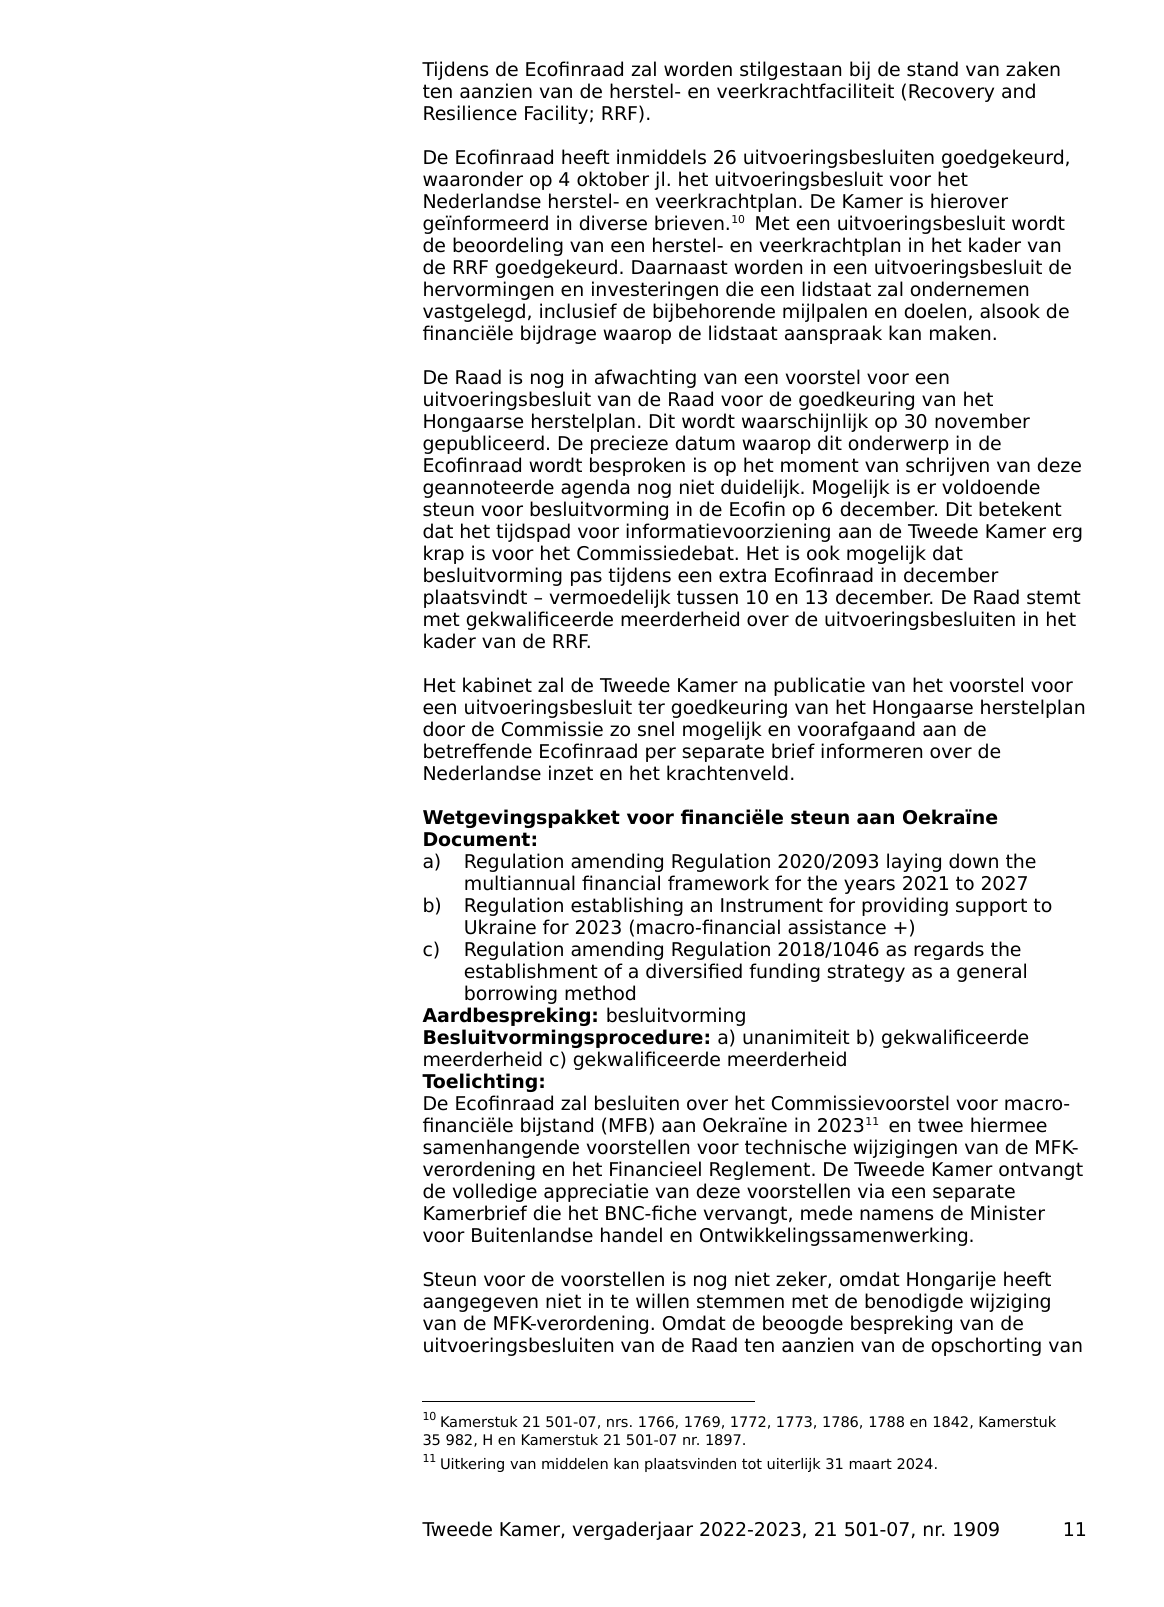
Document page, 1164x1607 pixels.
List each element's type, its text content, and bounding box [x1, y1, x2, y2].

text Uitkering van middelen kan plaatsvinden tot uiterlijk 31 maart 2024. [422, 1452, 1087, 1474]
text Aardbespreking: besluitvorming [422, 1005, 1087, 1027]
text De Raad is nog in afwachting van een voorstel voor een uitvoeringsbesluit van de Raad voor de goedkeuring van het Hongaarse herstelplan. Dit wordt waarschijnlijk op 30 november gepubliceerd. De precieze datum waarop dit onderwerp in de Ecofinraad wordt besproken is op het moment van schrijven van deze geannoteerde agenda nog niet duidelijk. Mogelijk is er voldoende steun voor besluitvorming in de Ecofin op 6 december. Dit betekent dat het tijdspad voor informatievoorziening aan de Tweede Kamer erg krap is voor het Commissiedebat. Het is ook mogelijk dat besluitvorming pas tijdens een extra Ecofinraad in december plaatsvindt – vermoedelijk tussen 10 en 13 december. De Raad stemt met gekwalificeerde meerderheid over de uitvoeringsbesluiten in het kader van de RRF. [422, 367, 1087, 653]
text Wetgevingspakket voor financiële steun aan Oekraïne [422, 807, 1087, 829]
text Toelichting: [422, 1071, 1087, 1093]
text b) Regulation establishing an Instrument for providing support to Ukraine for 2023 (macro-financial assistance +) [422, 895, 1087, 939]
text Steun voor de voorstellen is nog niet zeker, omdat Hongarije heeft aangegeven niet in te willen stemmen met de benodigde wijziging van de MFK-verordening. Omdat de beoogde bespreking van de uitvoeringsbesluiten van de Raad ten aanzien van de opschorting van [422, 1269, 1087, 1357]
text Het kabinet zal de Tweede Kamer na publicatie van het voorstel voor een uitvoeringsbesluit ter goedkeuring van het Hongaarse herstelplan door de Commissie zo snel mogelijk en voorafgaand aan de betreffende Ecofinraad per separate brief informeren over de Nederlandse inzet en het krachtenveld. [422, 675, 1087, 785]
text De Ecofinraad heeft inmiddels 26 uitvoeringsbesluiten goedgekeurd, waaronder op 4 oktober jl. het uitvoeringsbesluit voor het Nederlandse herstel- en veerkrachtplan. De Kamer is hierover geïnformeerd in diverse brieven. Met een uitvoeringsbesluit wordt de beoordeling van een herstel- en veerkrachtplan in het kader van de RRF goedgekeurd. Daarnaast worden in een uitvoeringsbesluit de hervormingen en investeringen die een lidstaat zal ondernemen vastgelegd, inclusief de bijbehorende mijlpalen en doelen, alsook de financiële bijdrage waarop de lidstaat aanspraak kan maken. [422, 147, 1087, 345]
text Tijdens de Ecofinraad zal worden stilgestaan bij de stand van zaken ten aanzien van de herstel- en veerkrachtfaciliteit (Recovery and Resilience Facility; RRF). [422, 59, 1087, 125]
text a) Regulation amending Regulation 2020/2093 laying down the multiannual financial framework for the years 2021 to 2027 [422, 851, 1087, 895]
text Kamerstuk 21 501-07, nrs. 1766, 1769, 1772, 1773, 1786, 1788 en 1842, Kamerstuk [422, 1410, 1087, 1432]
text De Ecofinraad zal besluiten over het Commissievoorstel voor macro-financiële bijstand (MFB) aan Oekraïne in 2023 en twee hiermee samenhangende voorstellen voor technische wijzigingen van de MFK-verordening en het Financieel Reglement. De Tweede Kamer ontvangt de volledige appreciatie van deze voorstellen via een separate Kamerbrief die het BNC-fiche vervangt, mede namens de Minister voor Buitenlandse handel en Ontwikkelingssamenwerking. [422, 1093, 1087, 1247]
text 35 982, H en Kamerstuk 21 501-07 nr. 1897. [422, 1432, 1087, 1449]
text Besluitvormingsprocedure: a) unanimiteit b) gekwalificeerde meerderheid c) gekwalificeerde meerderheid [422, 1027, 1087, 1071]
text c) Regulation amending Regulation 2018/1046 as regards the establishment of a diversified funding strategy as a general borrowing method [422, 939, 1087, 1005]
text Document: [422, 829, 1087, 851]
